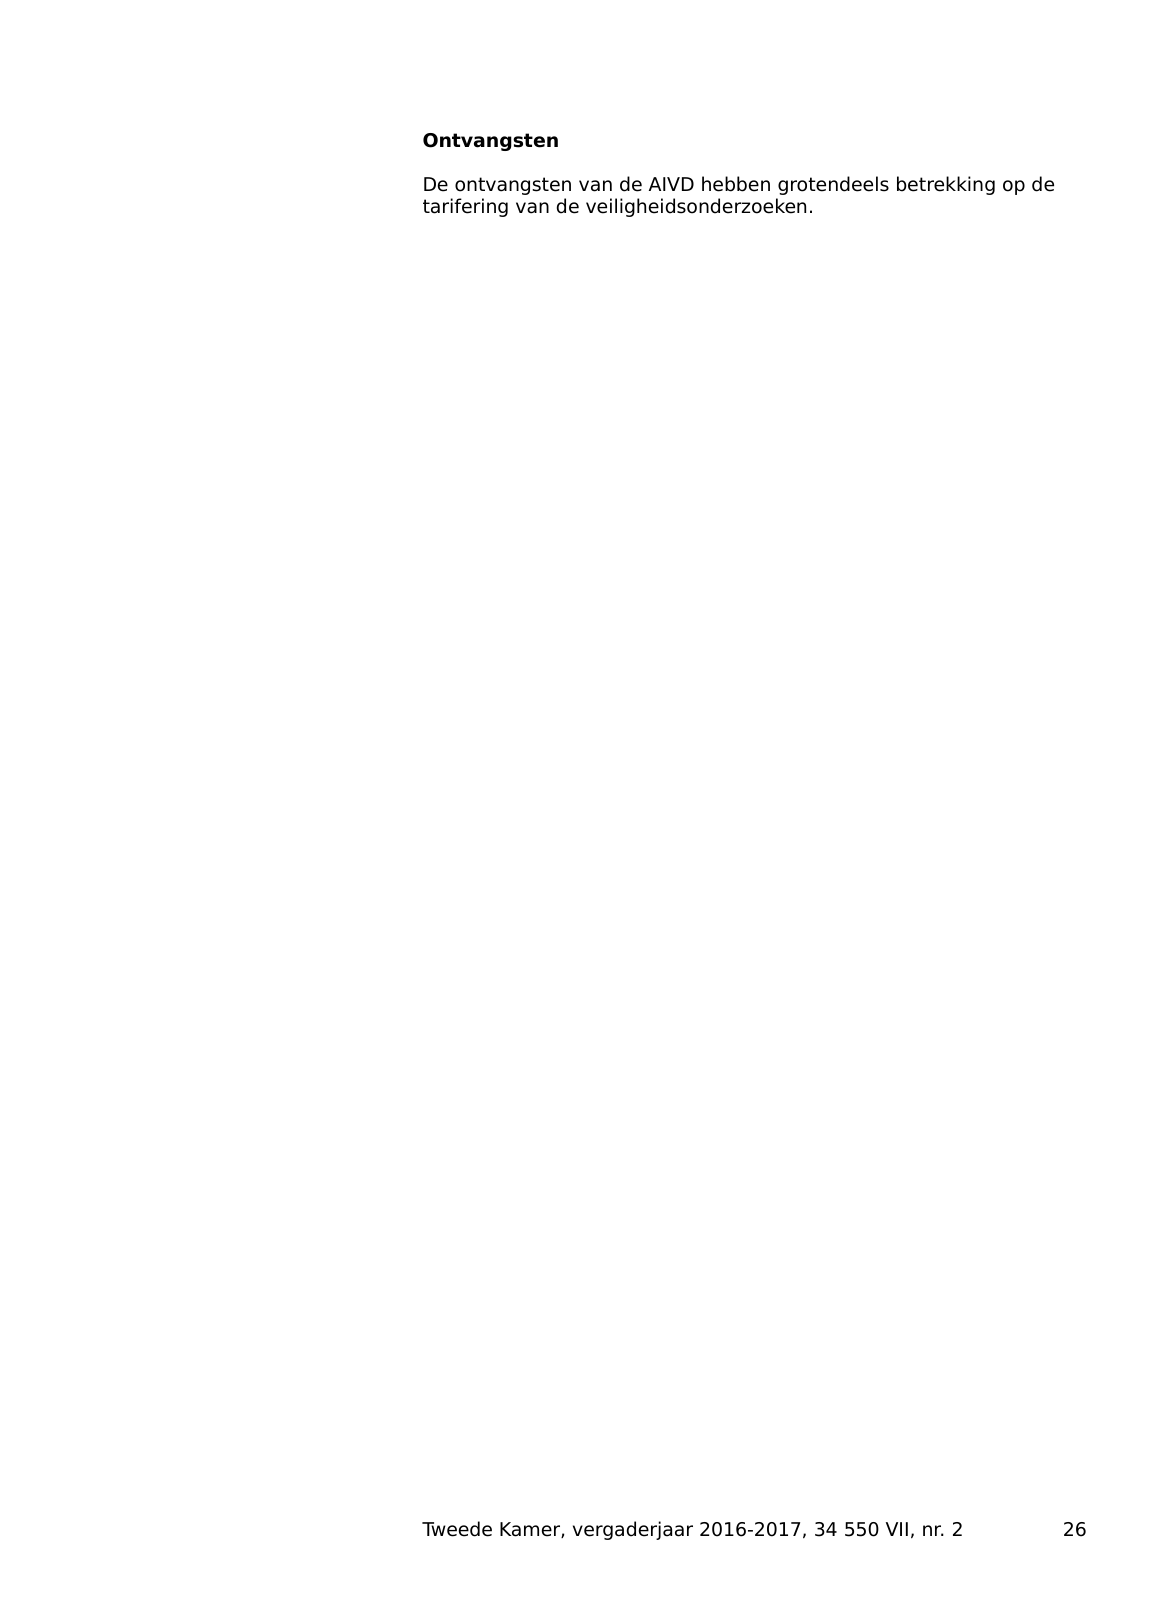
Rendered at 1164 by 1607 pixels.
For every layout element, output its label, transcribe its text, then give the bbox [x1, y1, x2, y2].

text De ontvangsten van de AIVD hebben grotendeels betrekking op de tarifering van de veiligheidsonderzoeken. [422, 174, 1087, 218]
subtitle Ontvangsten [422, 130, 1087, 152]
